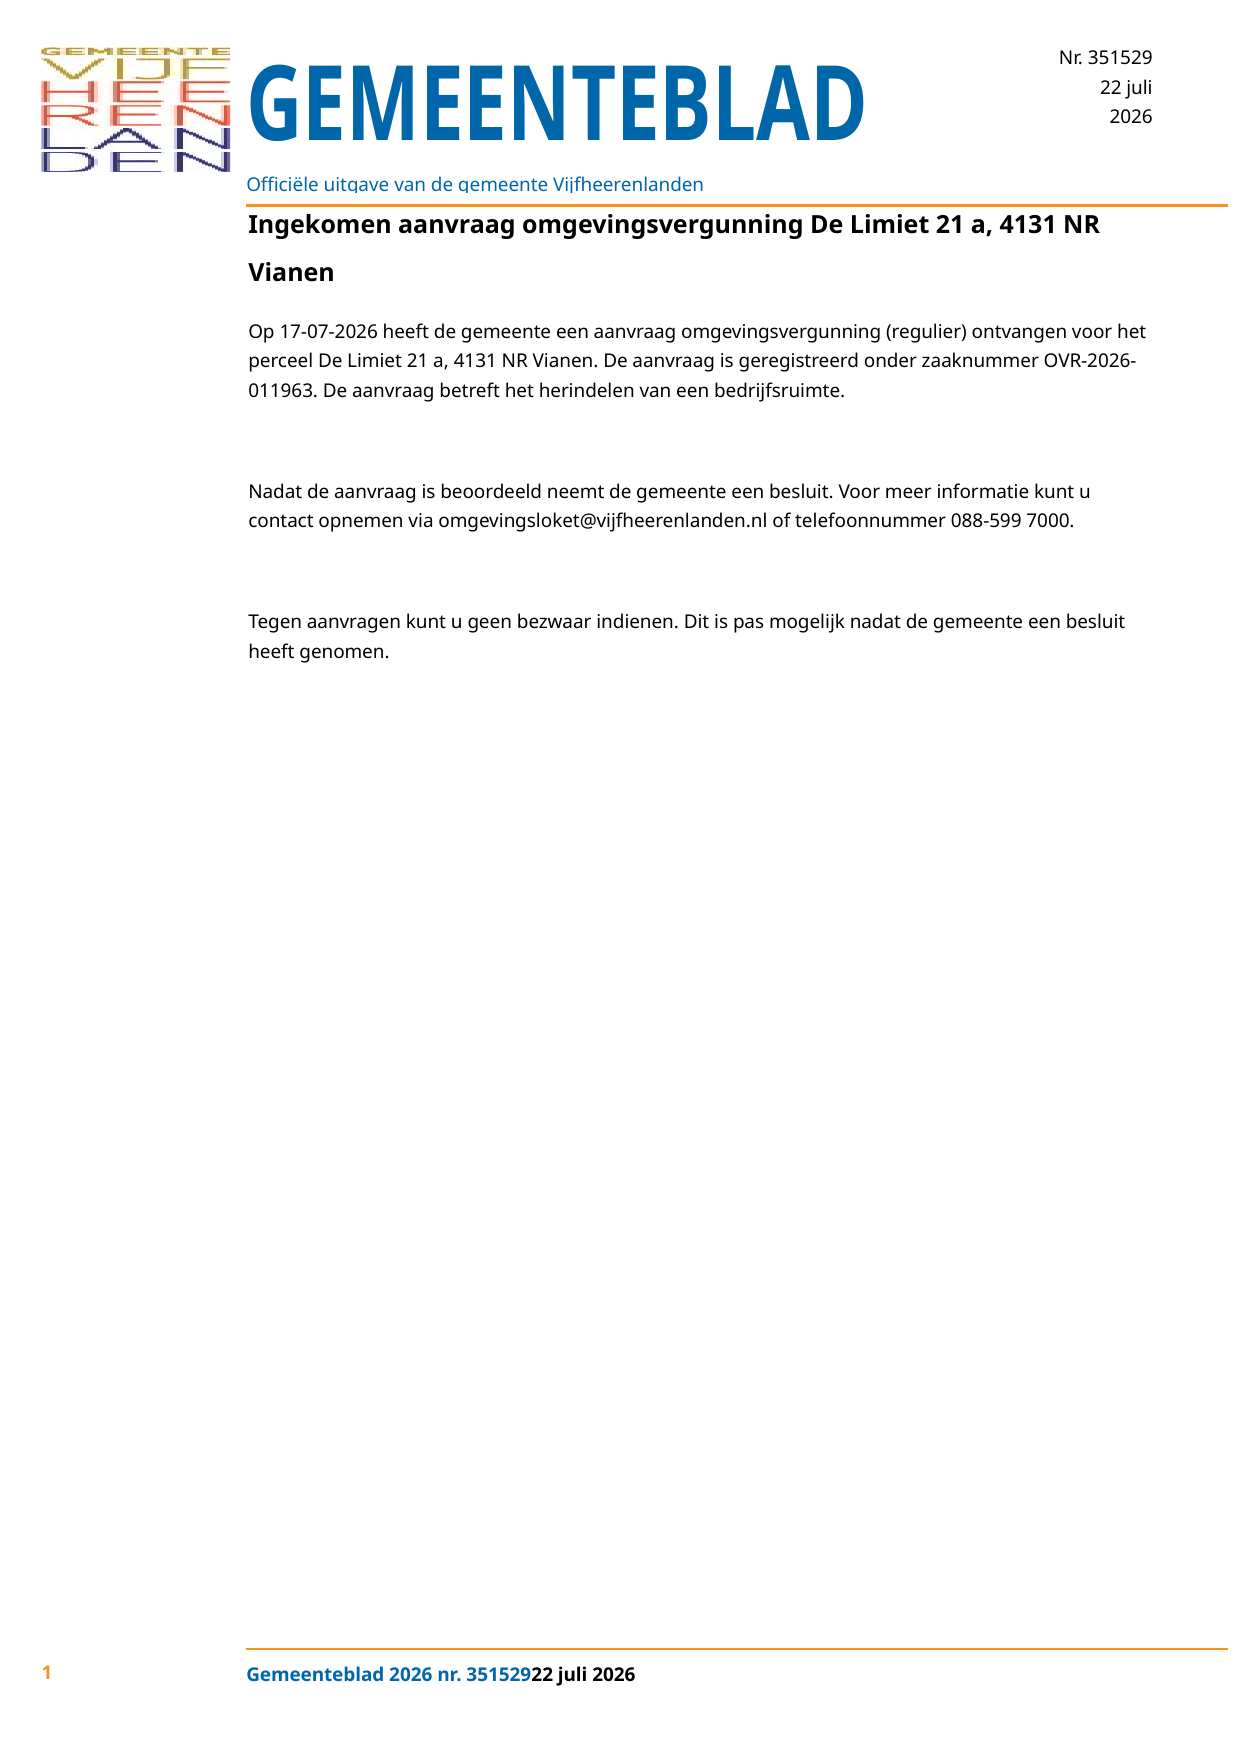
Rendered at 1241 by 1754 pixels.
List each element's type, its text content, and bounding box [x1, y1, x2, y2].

text Op 17-07-2026 heeft de gemeente een aanvraag omgevingsvergunning (regulier) ontvangen voor het perceel De Limiet 21 a, 4131 NR Vianen. De aanvraag is geregistreerd onder zaaknummer OVR-2026-011963. De aanvraag betreft het herindelen van een bedrijfsruimte. [248, 318, 1152, 403]
text Ingekomen aanvraag omgevingsvergunning De Limiet 21 a, 4131 NR Vianen [248, 207, 1152, 288]
text Nadat de aanvraag is beoordeeld neemt de gemeente een besluit. Voor meer informatie kunt u contact opnemen via omgevingsloket@vijfheerenlanden.nl of telefoonnummer 088-599 7000. [248, 478, 1152, 533]
text Tegen aanvragen kunt u geen bezwaar indienen. Dit is pas mogelijk nadat de gemeente een besluit heeft genomen. [248, 608, 1152, 664]
picture [41, 47, 231, 172]
